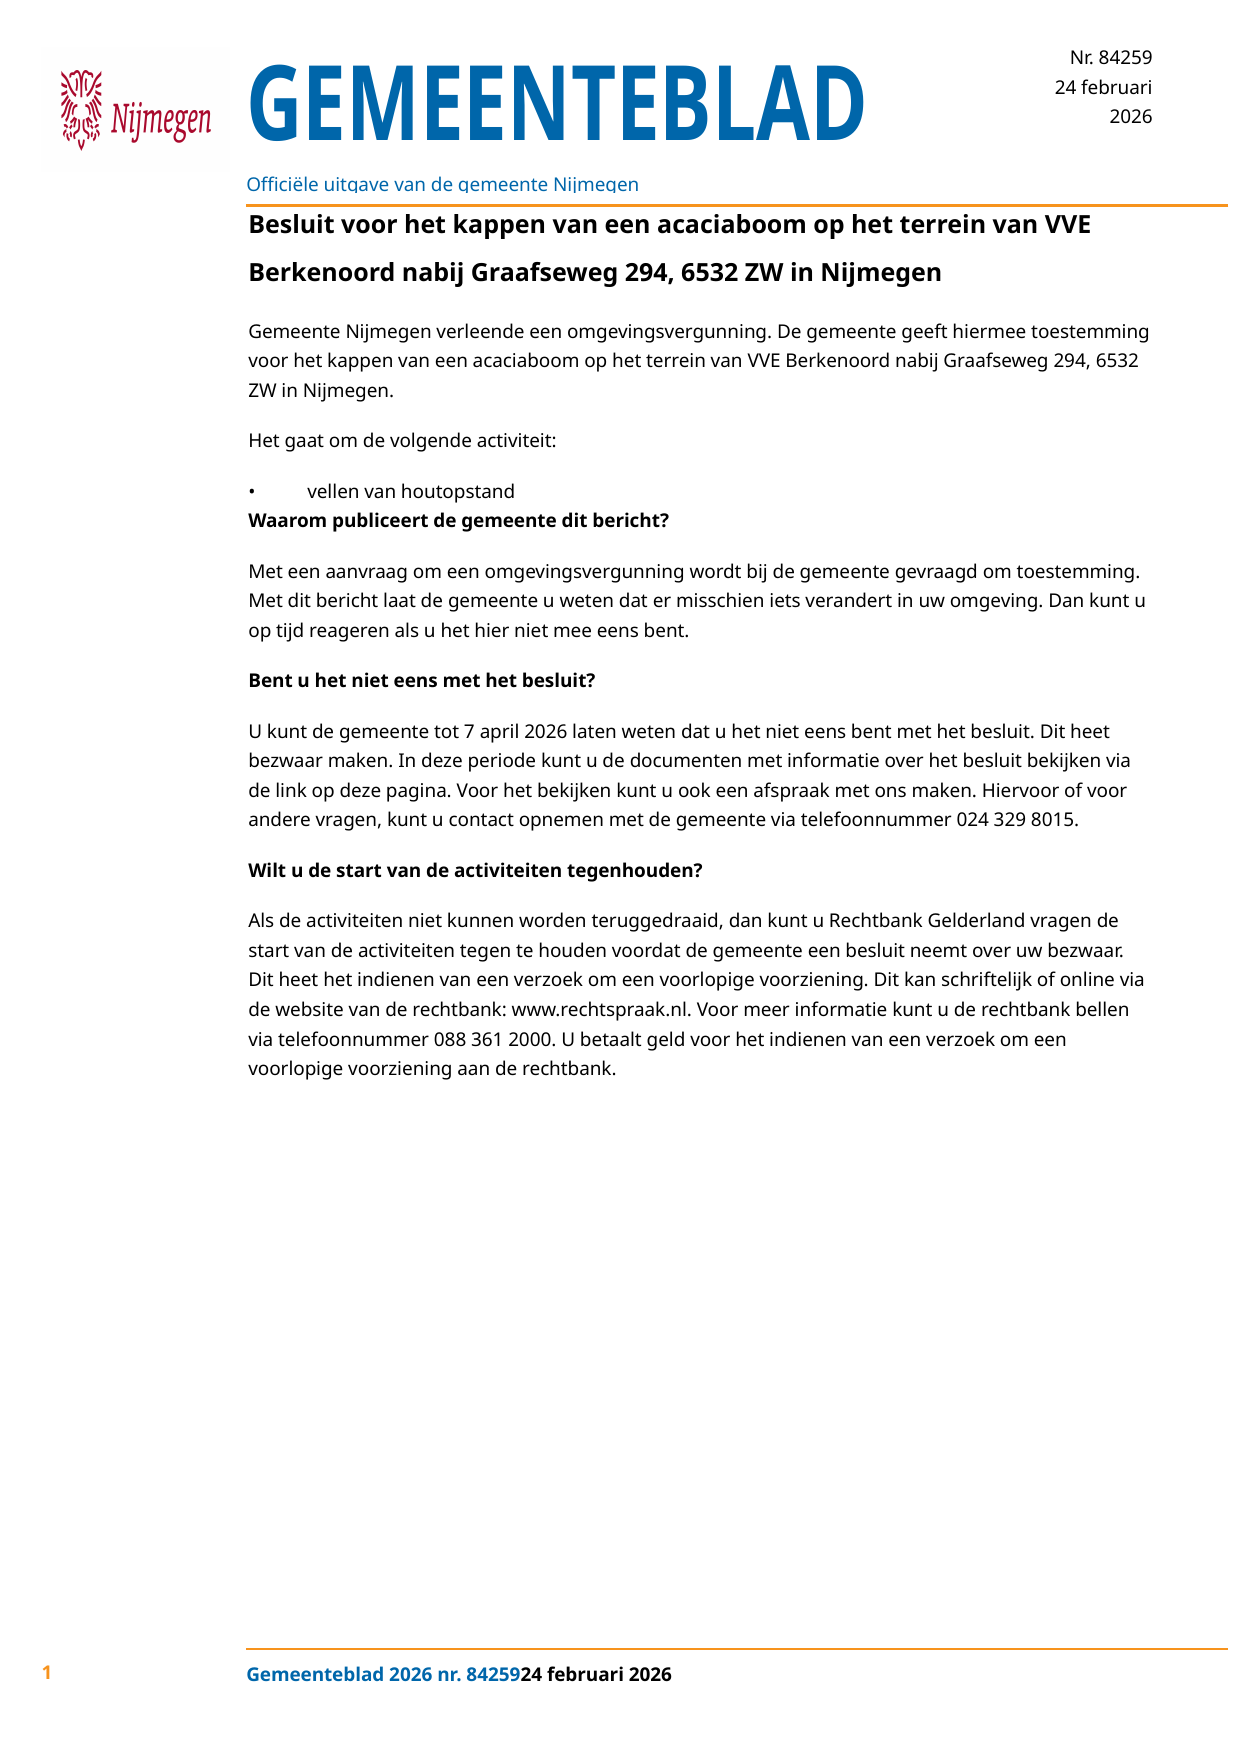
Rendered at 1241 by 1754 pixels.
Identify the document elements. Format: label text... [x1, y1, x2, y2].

text Wilt u de start van de activiteiten tegenhouden? [248, 857, 1152, 883]
text U kunt de gemeente tot 7 april 2026 laten weten dat u het niet eens bent met het besluit. Dit heet bezwaar maken. In deze periode kunt u de documenten met informatie over het besluit bekijken via de link op deze pagina. Voor het bekijken kunt u ook een afspraak met ons maken. Hiervoor of voor andere vragen, kunt u contact opnemen met de gemeente via telefoonnummer 024 329 8015. [248, 718, 1152, 832]
text Het gaat om de volgende activiteit: [248, 427, 1152, 453]
text Gemeente Nijmegen verleende een omgevingsvergunning. De gemeente geeft hiermee toestemming voor het kappen van een acaciaboom op het terrein van VVE Berkenoord nabij Graafseweg 294, 6532 ZW in Nijmegen. [248, 318, 1152, 403]
text Bent u het niet eens met het besluit? [248, 667, 1152, 693]
text Als de activiteiten niet kunnen worden teruggedraaid, dan kunt u Rechtbank Gelderland vragen de start van de activiteiten tegen te houden voordat de gemeente een besluit neemt over uw bezwaar. Dit heet het indienen van een verzoek om een voorlopige voorziening. Dit kan schriftelijk of online via de website van de rechtbank: www.rechtspraak.nl. Voor meer informatie kunt u de rechtbank bellen via telefoonnummer 088 361 2000. U betaalt geld voor het indienen van een verzoek om een voorlopige voorziening aan de rechtbank. [248, 907, 1152, 1081]
list vellen van houtopstand [248, 478, 1152, 504]
text Besluit voor het kappen van een acaciaboom op het terrein van VVE Berkenoord nabij Graafseweg 294, 6532 ZW in Nijmegen [248, 207, 1152, 288]
text Waarom publiceert de gemeente dit bericht? [248, 507, 1152, 533]
text Met een aanvraag om een omgevingsvergunning wordt bij de gemeente gevraagd om toestemming. Met dit bericht laat de gemeente u weten dat er misschien iets verandert in uw omgeving. Dan kunt u op tijd reageren als u het hier niet mee eens bent. [248, 558, 1152, 643]
picture [41, 47, 231, 172]
